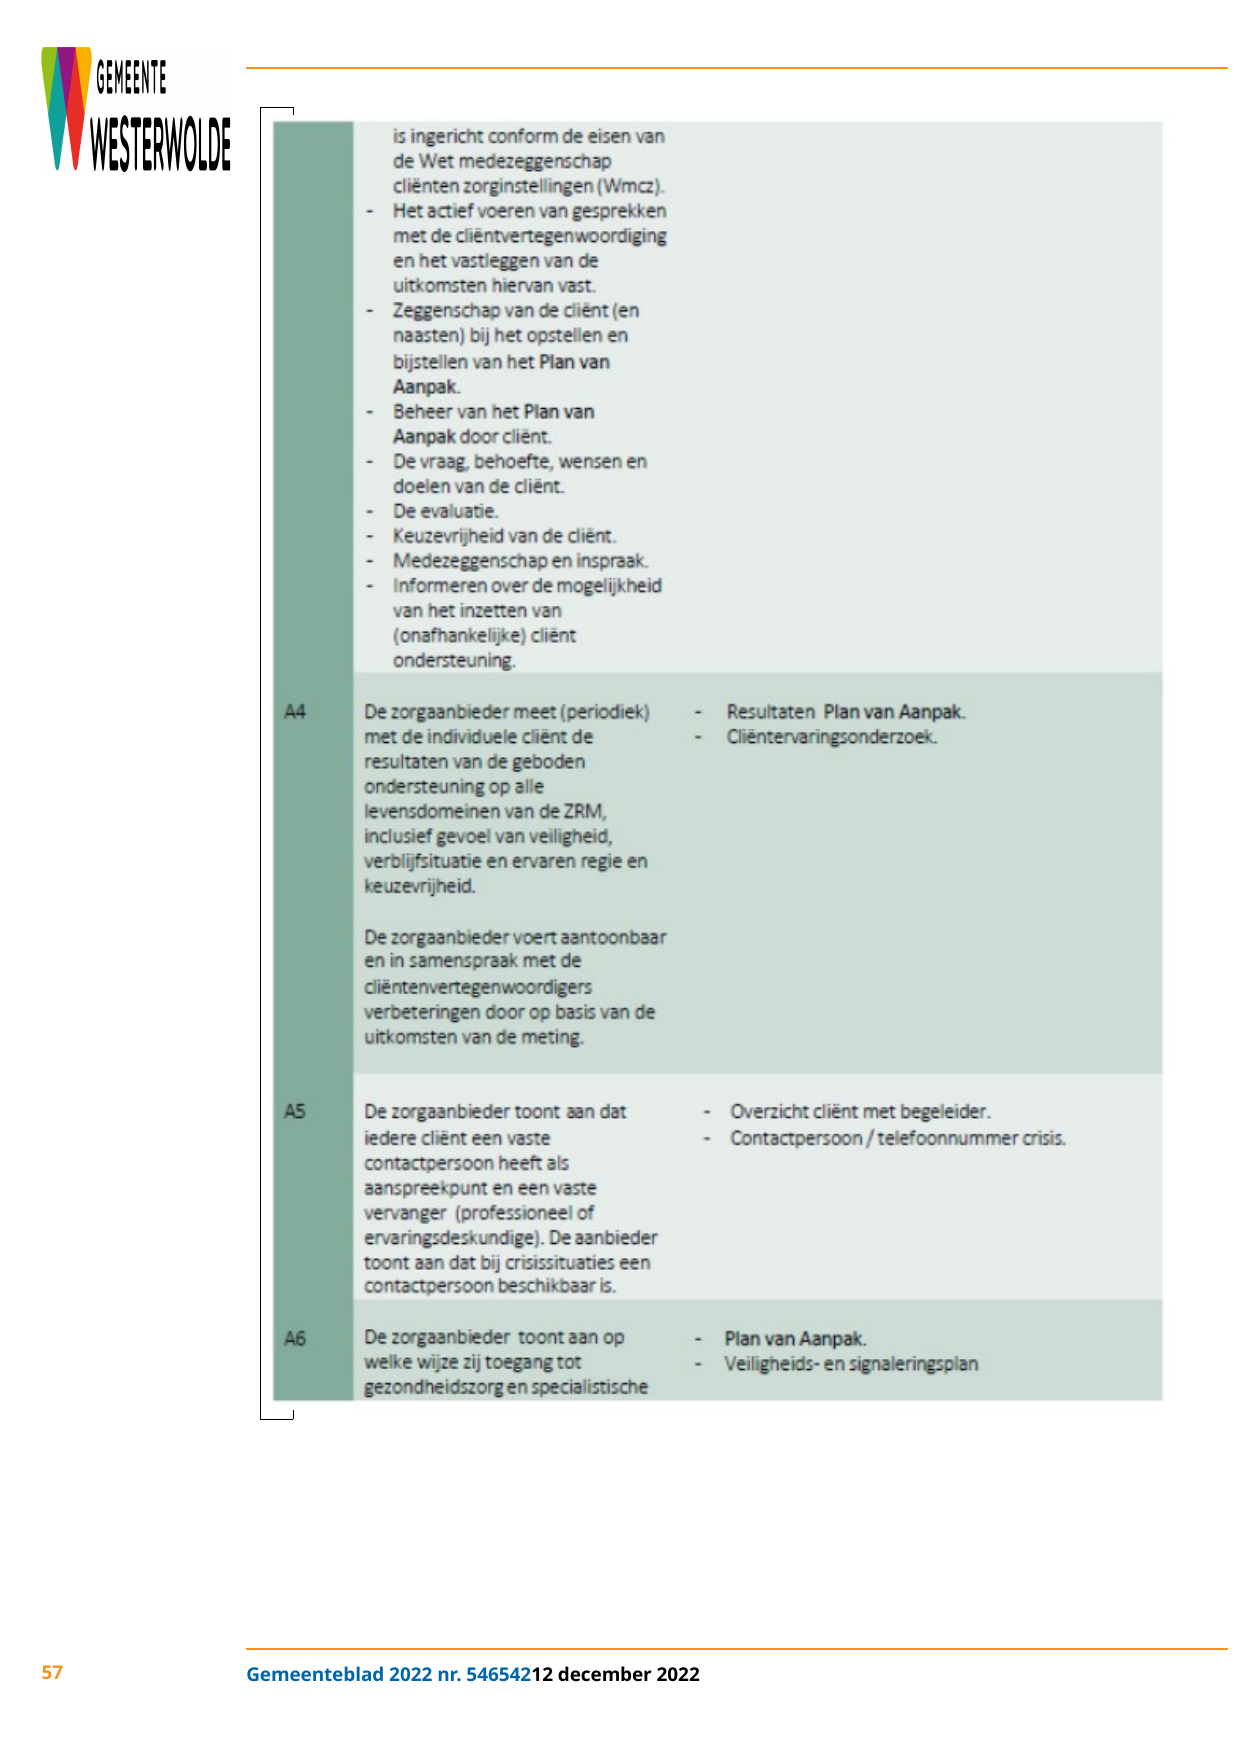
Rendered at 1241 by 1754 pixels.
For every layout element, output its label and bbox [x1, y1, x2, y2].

picture [41, 47, 231, 172]
picture [268, 115, 1173, 1410]
